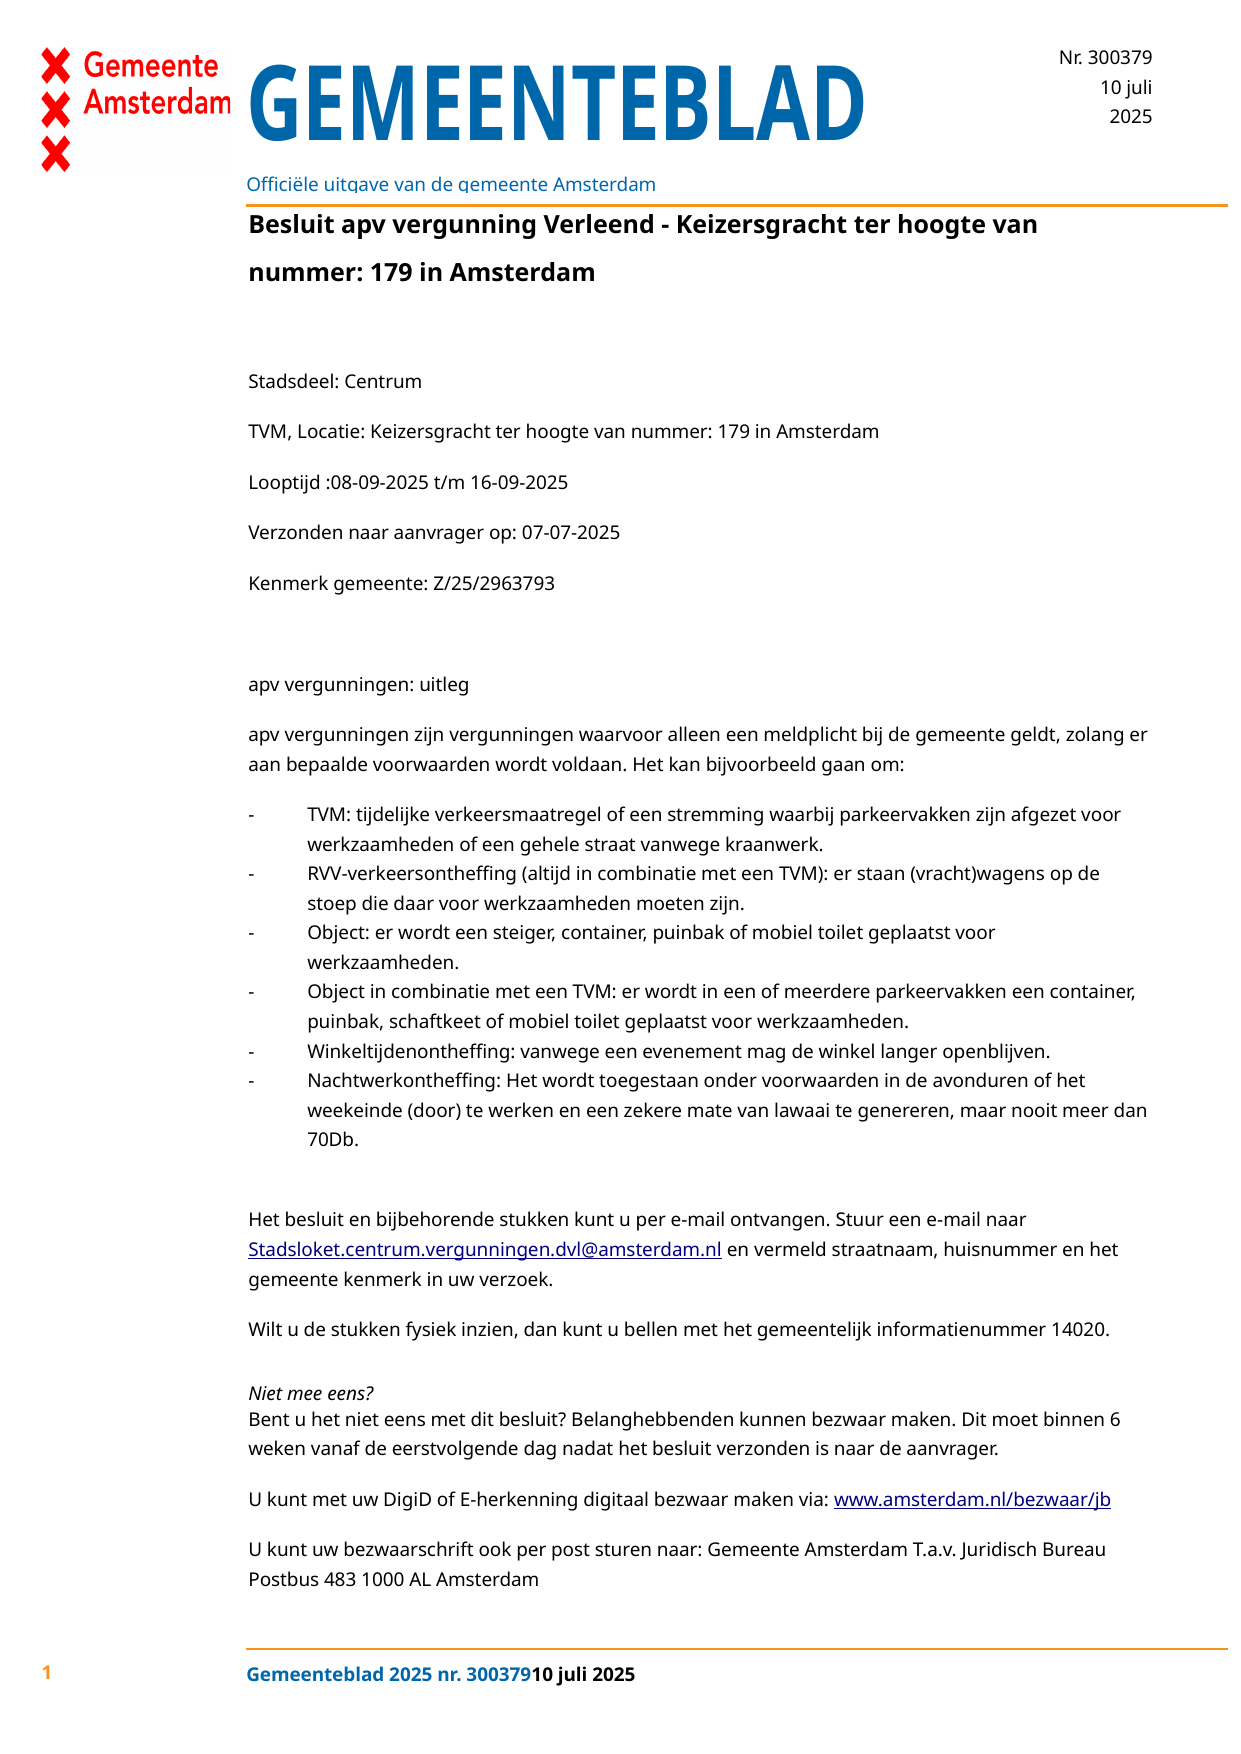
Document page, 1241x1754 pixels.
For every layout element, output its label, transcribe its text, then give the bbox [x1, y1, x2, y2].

text Het besluit en bijbehorende stukken kunt u per e-mail ontvangen. Stuur een e-mail naar Stadsloket.centrum.vergunningen.dvl@amsterdam.nl en vermeld straatnaam, huisnummer en het gemeente kenmerk in uw verzoek. [248, 1207, 1152, 1292]
text apv vergunningen: uitleg [248, 671, 1152, 697]
text TVM, Locatie: Keizersgracht ter hoogte van nummer: 179 in Amsterdam [248, 419, 1152, 444]
text Verzonden naar aanvrager op: 07-07-2025 [248, 519, 1152, 545]
list TVM: tijdelijke verkeersmaatregel of een stremming waarbij parkeervakken zijn afgezet voor werkzaamheden of een gehele straat vanwege kraanwerk. [248, 801, 1152, 857]
list Object in combinatie met een TVM: er wordt in een of meerdere parkeervakken een container, puinbak, schaftkeet of mobiel toilet geplaatst voor werkzaamheden. [248, 979, 1152, 1034]
text Looptijd :08-09-2025 t/m 16-09-2025 [248, 469, 1152, 495]
text U kunt met uw DigiD of E-herkenning digitaal bezwaar maken via: www.amsterdam.nl/bezwaar/jb [248, 1486, 1152, 1512]
text Kenmerk gemeente: Z/25/2963793 [248, 570, 1152, 596]
list Winkeltijdenontheffing: vanwege een evenement mag de winkel langer openblijven. [248, 1038, 1152, 1064]
text Besluit apv vergunning Verleend - Keizersgracht ter hoogte van nummer: 179 in Amsterdam [248, 207, 1152, 288]
text Wilt u de stukken fysiek inzien, dan kunt u bellen met het gemeentelijk informatienummer 14020. [248, 1316, 1152, 1342]
text U kunt uw bezwaarschrift ook per post sturen naar: Gemeente Amsterdam T.a.v. Juridisch Bureau Postbus 483 1000 AL Amsterdam [248, 1536, 1152, 1592]
list Object: er wordt een steiger, container, puinbak of mobiel toilet geplaatst voor werkzaamheden. [248, 919, 1152, 975]
text Niet mee eens? [248, 1380, 1152, 1406]
picture [41, 47, 231, 172]
text Bent u het niet eens met dit besluit? Belanghebbenden kunnen bezwaar maken. Dit moet binnen 6 weken vanaf de eerstvolgende dag nadat het besluit verzonden is naar de aanvrager. [248, 1406, 1152, 1461]
text Stadsdeel: Centrum [248, 368, 1152, 394]
list Nachtwerkontheffing: Het wordt toegestaan onder voorwaarden in de avonduren of het weekeinde (door) te werken en een zekere mate van lawaai te genereren, maar nooit meer dan 70Db. [248, 1067, 1152, 1152]
text apv vergunningen zijn vergunningen waarvoor alleen een meldplicht bij de gemeente geldt, zolang er aan bepaalde voorwaarden wordt voldaan. Het kan bijvoorbeeld gaan om: [248, 721, 1152, 777]
list RVV-verkeersontheffing (altijd in combinatie met een TVM): er staan (vracht)wagens op de stoep die daar voor werkzaamheden moeten zijn. [248, 860, 1152, 916]
